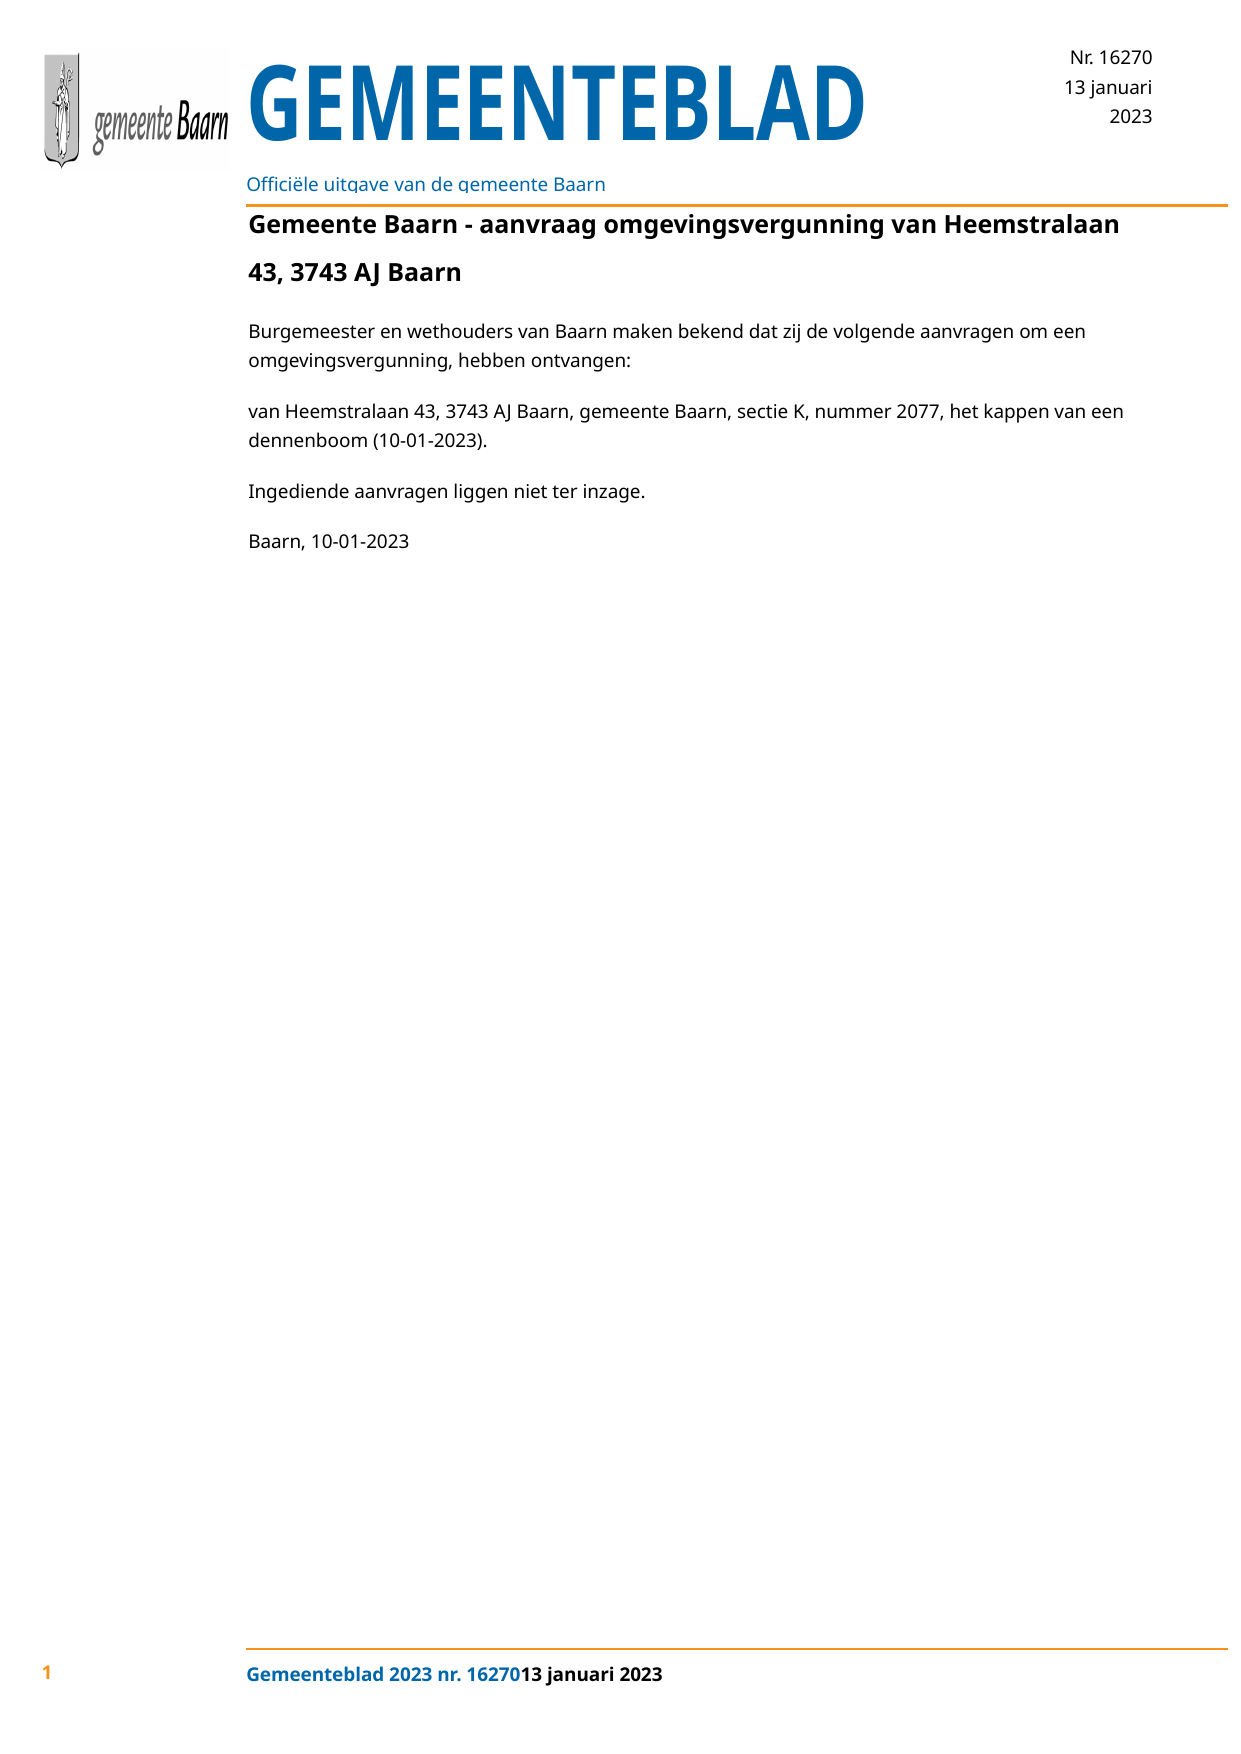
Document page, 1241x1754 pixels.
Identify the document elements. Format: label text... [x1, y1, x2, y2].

text Burgemeester en wethouders van Baarn maken bekend dat zij de volgende aanvragen om een omgevingsvergunning, hebben ontvangen: [248, 318, 1152, 373]
text Gemeente Baarn - aanvraag omgevingsvergunning van Heemstralaan 43, 3743 AJ Baarn [248, 207, 1152, 288]
picture [41, 47, 231, 172]
text Ingediende aanvragen liggen niet ter inzage. [248, 478, 1152, 504]
text Baarn, 10-01-2023 [248, 528, 1152, 554]
text van Heemstralaan 43, 3743 AJ Baarn, gemeente Baarn, sectie K, nummer 2077, het kappen van een dennenboom (10-01-2023). [248, 398, 1152, 453]
